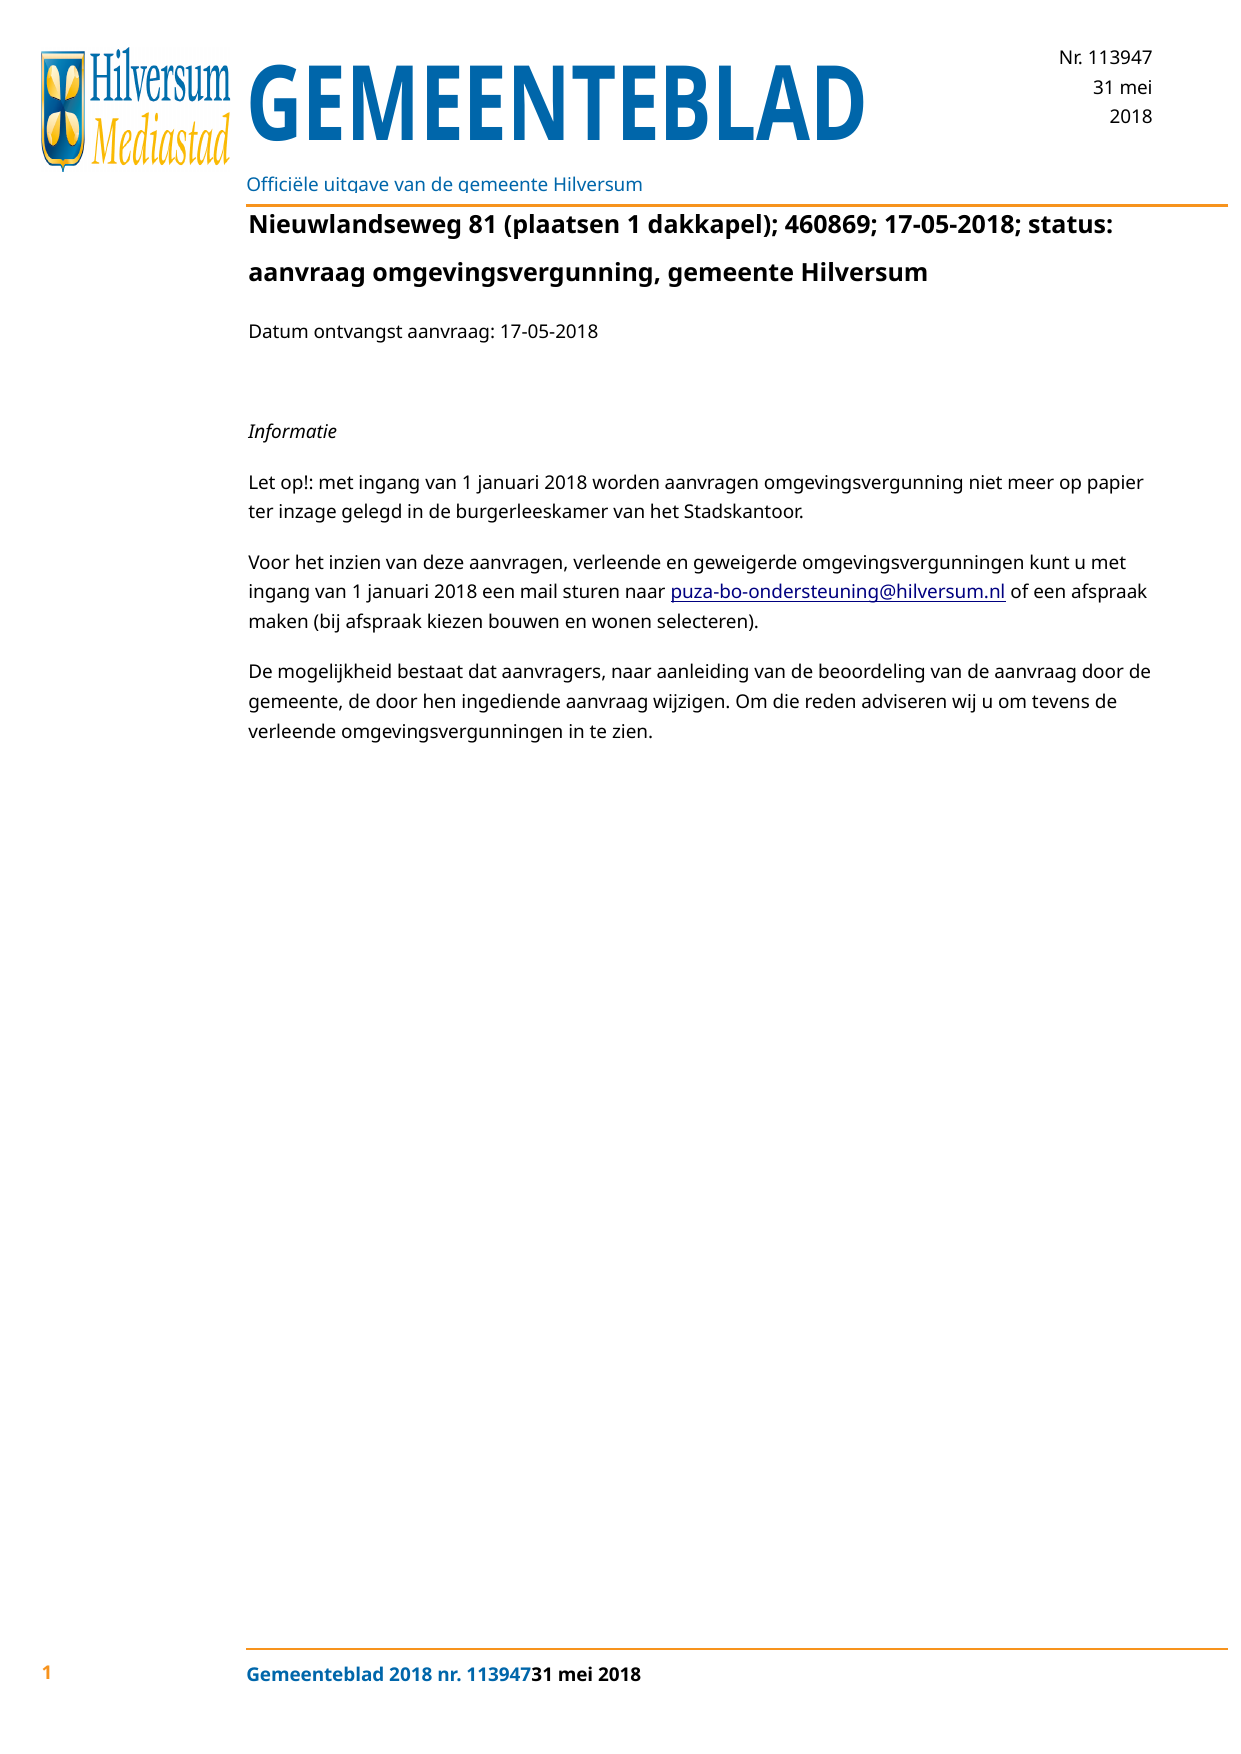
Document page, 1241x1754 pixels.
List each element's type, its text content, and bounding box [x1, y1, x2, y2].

picture [41, 47, 231, 172]
text Informatie [248, 419, 1152, 444]
text Voor het inzien van deze aanvragen, verleende en geweigerde omgevingsvergunningen kunt u met ingang van 1 januari 2018 een mail sturen naar puza-bo-ondersteuning@hilversum.nl of een afspraak maken (bij afspraak kiezen bouwen en wonen selecteren). [248, 549, 1152, 634]
text Let op!: met ingang van 1 januari 2018 worden aanvragen omgevingsvergunning niet meer op papier ter inzage gelegd in de burgerleeskamer van het Stadskantoor. [248, 469, 1152, 524]
text De mogelijkheid bestaat dat aanvragers, naar aanleiding van de beoordeling van de aanvraag door de gemeente, de door hen ingediende aanvraag wijzigen. Om die reden adviseren wij u om tevens de verleende omgevingsvergunningen in te zien. [248, 659, 1152, 744]
text Nieuwlandseweg 81 (plaatsen 1 dakkapel); 460869; 17-05-2018; status: aanvraag omgevingsvergunning, gemeente Hilversum [248, 207, 1152, 288]
text Datum ontvangst aanvraag: 17-05-2018 [248, 318, 1152, 344]
